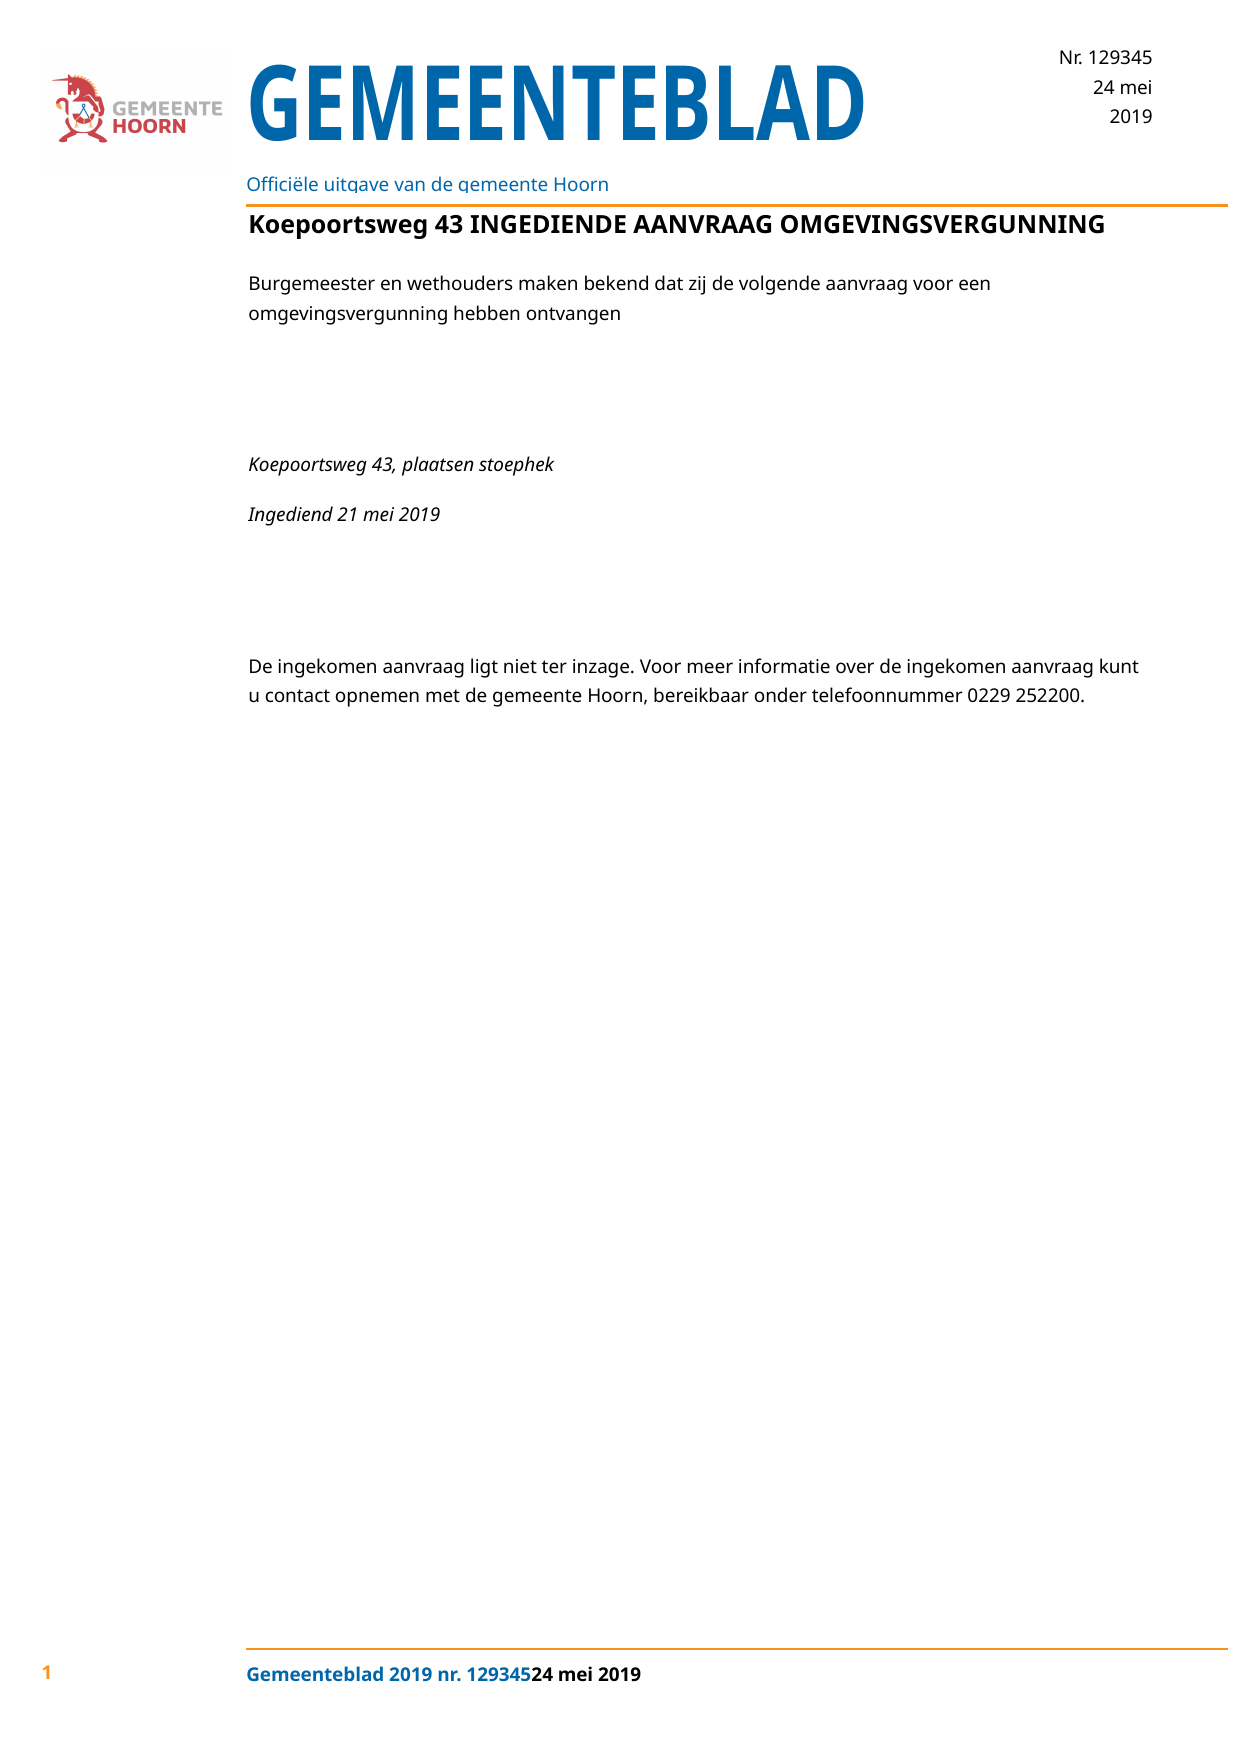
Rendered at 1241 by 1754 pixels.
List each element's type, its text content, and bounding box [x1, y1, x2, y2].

text Burgemeester en wethouders maken bekend dat zij de volgende aanvraag voor een omgevingsvergunning hebben ontvangen [248, 270, 1152, 326]
text Koepoortsweg 43 INGEDIENDE AANVRAAG OMGEVINGSVERGUNNING [248, 207, 1152, 241]
text De ingekomen aanvraag ligt niet ter inzage. Voor meer informatie over de ingekomen aanvraag kunt u contact opnemen met de gemeente Hoorn, bereikbaar onder telefoonnummer 0229 252200. [248, 653, 1152, 708]
picture [41, 47, 231, 172]
text Koepoortsweg 43, plaatsen stoephek [248, 451, 1152, 477]
text Ingediend 21 mei 2019 [248, 502, 1152, 527]
